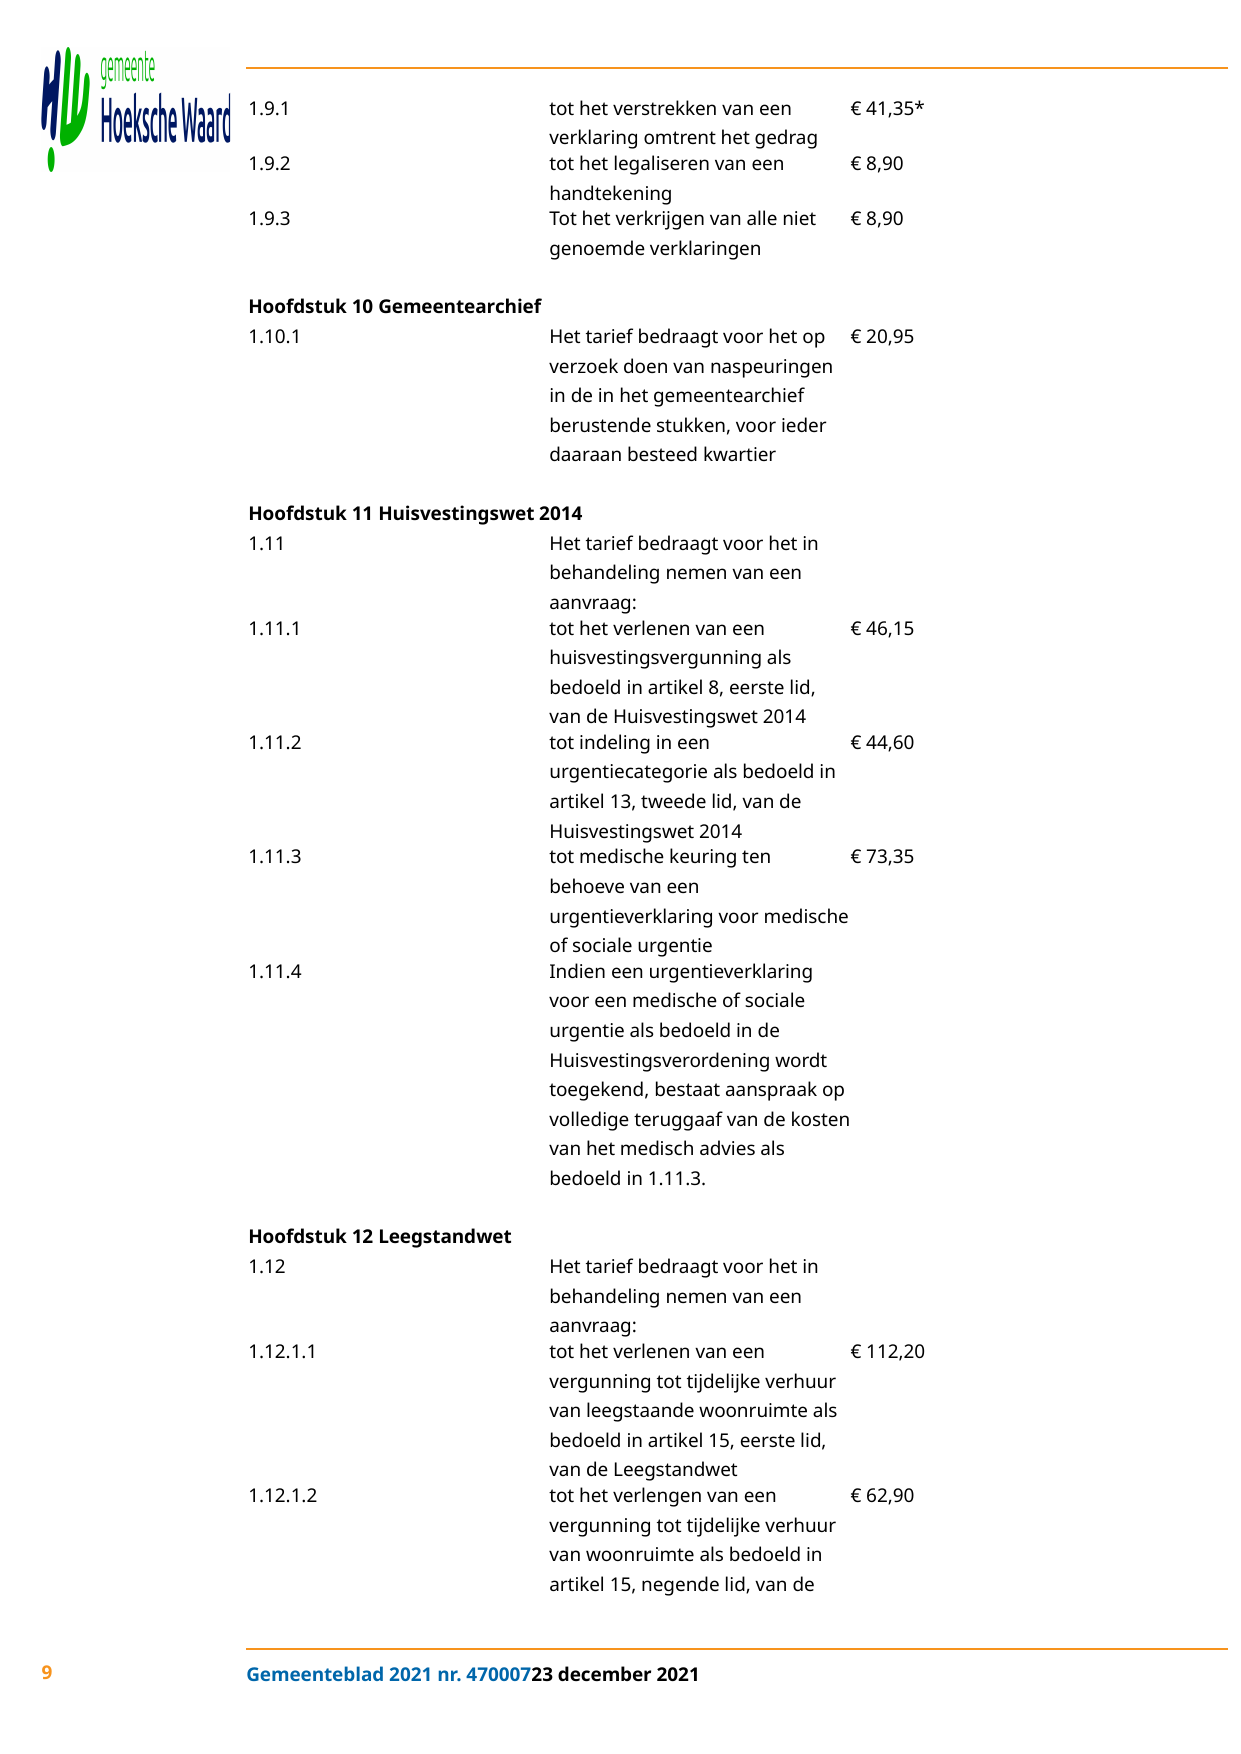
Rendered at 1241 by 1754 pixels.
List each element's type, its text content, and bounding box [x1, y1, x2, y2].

table_cell € 73,35 [850, 844, 1152, 958]
table_header [850, 530, 1152, 615]
table_cell tot medische keuring ten behoeve van een urgentieverklaring voor medische of sociale urgentie [549, 844, 850, 958]
table_cell tot het verstrekken van een verklaring omtrent het gedrag [549, 95, 850, 150]
picture [41, 47, 231, 172]
table_cell Indien een urgentieverklaring voor een medische of sociale urgentie als bedoeld in de Huisvestingsverordening wordt toegekend, bestaat aanspraak op volledige teruggaaf van de kosten van het medisch advies als bedoeld in 1.11.3. [549, 958, 850, 1191]
table_cell € 46,15 [850, 615, 1152, 729]
table_cell € 8,90 [850, 205, 1152, 261]
text Hoofdstuk 12 Leegstandwet [248, 1224, 1152, 1249]
table_cell 1.11.3 [248, 844, 549, 958]
text Hoofdstuk 10 Gemeentearchief [248, 293, 1152, 319]
table_cell € 8,90 [850, 150, 1152, 205]
table_cell 1.11.2 [248, 729, 549, 844]
table_header [850, 1254, 1152, 1338]
text Hoofdstuk 11 Huisvestingswet 2014 [248, 500, 1152, 526]
table_header Het tarief bedraagt voor het in behandeling nemen van een aanvraag: [549, 1254, 850, 1338]
table_header € 20,95 [850, 323, 1152, 467]
table_cell 1.9.2 [248, 150, 549, 205]
table_cell 1.11.1 [248, 615, 549, 729]
table_cell tot het verlengen van een vergunning tot tijdelijke verhuur van woonruimte als bedoeld in artikel 15, negende lid, van de [549, 1483, 850, 1597]
table_cell 1.9.1 [248, 95, 549, 150]
table_header 1.12 [248, 1254, 549, 1338]
table_cell 1.11.4 [248, 958, 549, 1191]
table_cell 1.9.3 [248, 205, 549, 261]
table_cell tot het verlenen van een vergunning tot tijdelijke verhuur van leegstaande woonruimte als bedoeld in artikel 15, eerste lid, van de Leegstandwet [549, 1338, 850, 1482]
table_cell € 62,90 [850, 1483, 1152, 1597]
table_header Het tarief bedraagt voor het op verzoek doen van naspeuringen in de in het gemeentearchief berustende stukken, voor ieder daaraan besteed kwartier [549, 323, 850, 467]
table_cell 1.12.1.2 [248, 1483, 549, 1597]
table_cell Tot het verkrijgen van alle niet genoemde verklaringen [549, 205, 850, 261]
table_cell 1.12.1.1 [248, 1338, 549, 1482]
table_cell € 41,35* [850, 95, 1152, 150]
table_cell tot indeling in een urgentiecategorie als bedoeld in artikel 13, tweede lid, van de Huisvestingswet 2014 [549, 729, 850, 844]
table_header Het tarief bedraagt voor het in behandeling nemen van een aanvraag: [549, 530, 850, 615]
table_header 1.11 [248, 530, 549, 615]
table_cell tot het legaliseren van een handtekening [549, 150, 850, 205]
table_header 1.10.1 [248, 323, 549, 467]
table_cell [850, 958, 1152, 1191]
table_cell € 44,60 [850, 729, 1152, 844]
table_cell tot het verlenen van een huisvestingsvergunning als bedoeld in artikel 8, eerste lid, van de Huisvestingswet 2014 [549, 615, 850, 729]
table_cell € 112,20 [850, 1338, 1152, 1482]
